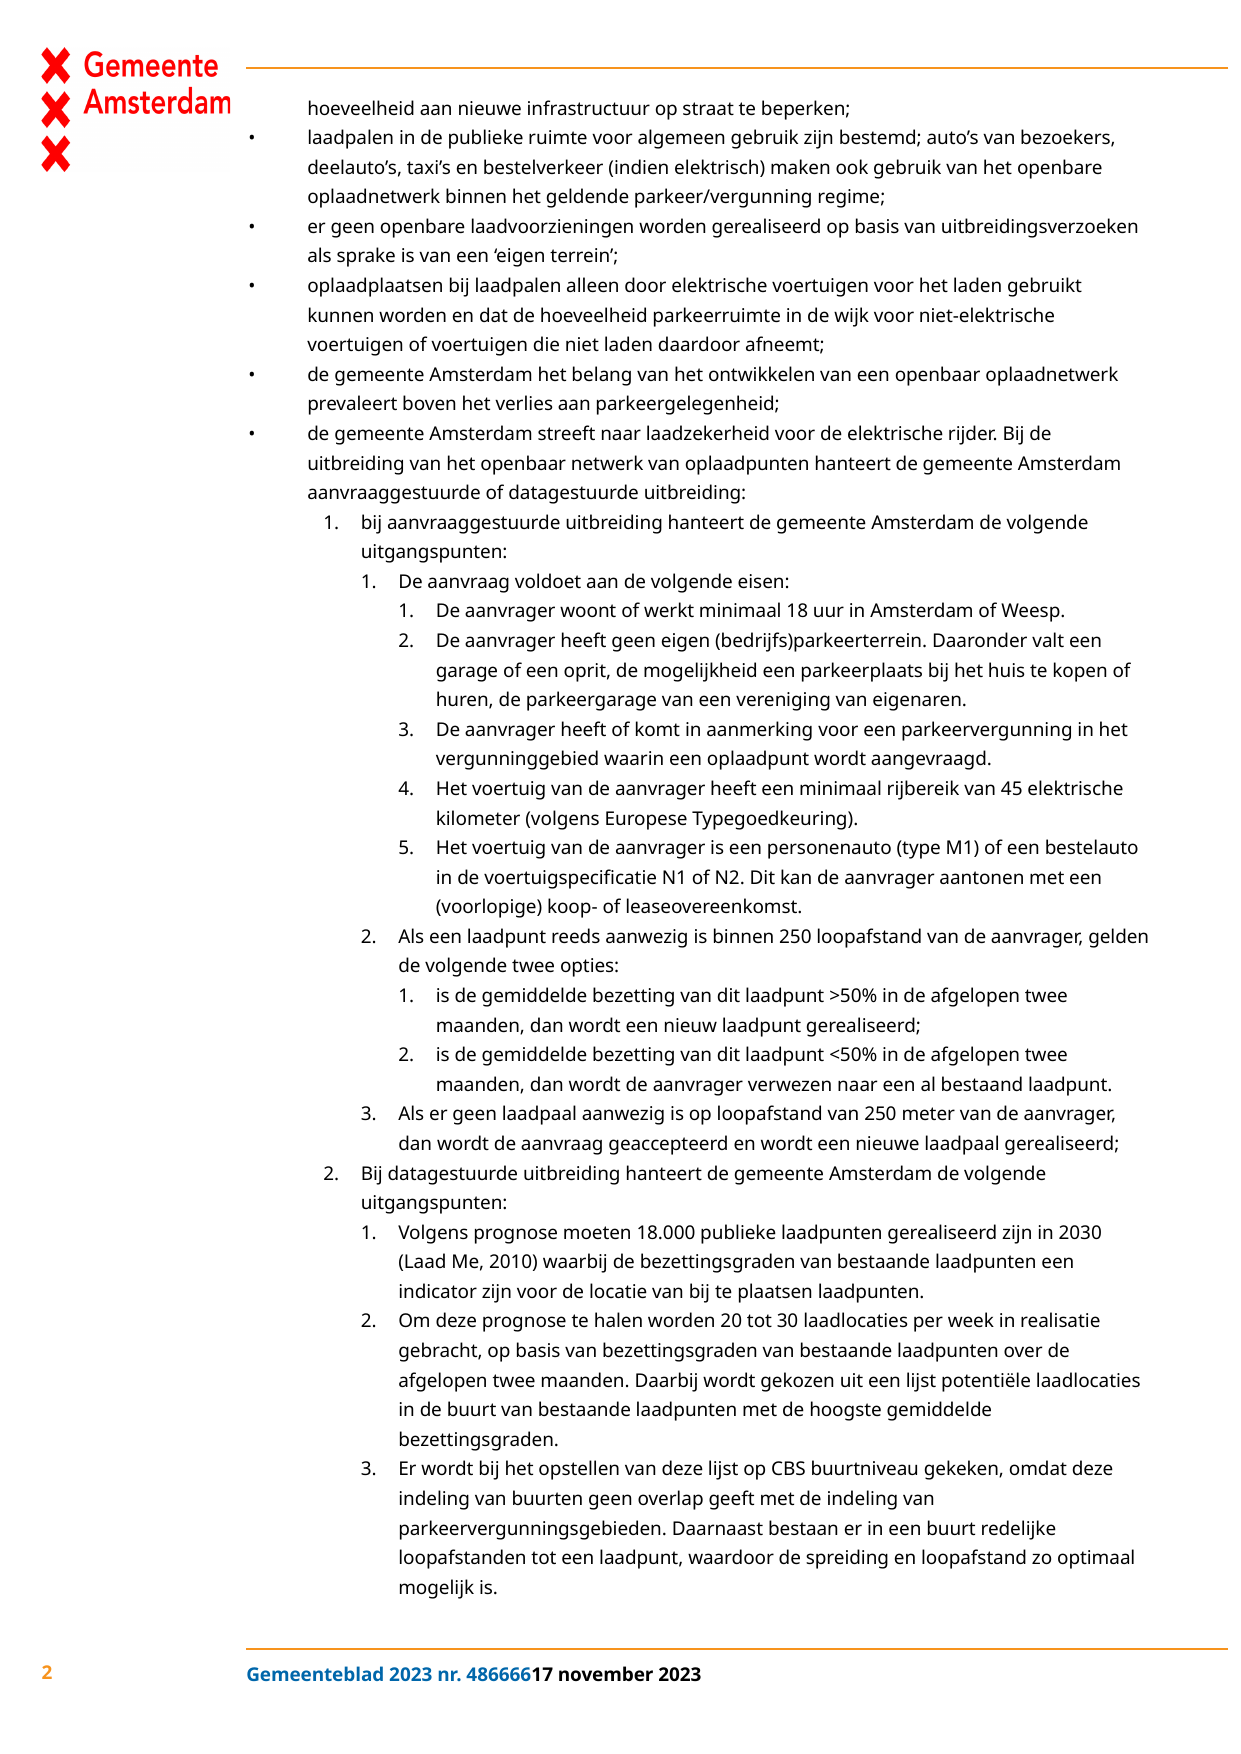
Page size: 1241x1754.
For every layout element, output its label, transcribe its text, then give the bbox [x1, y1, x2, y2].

list Er wordt bij het opstellen van deze lijst op CBS buurtniveau gekeken, omdat deze indeling van buurten geen overlap geeft met de indeling van parkeervergunningsgebieden. Daarnaast bestaan er in een buurt redelijke loopafstanden tot een laadpunt, waardoor de spreiding en loopafstand zo optimaal mogelijk is. [361, 1456, 1152, 1600]
list is de gemiddelde bezetting van dit laadpunt >50% in de afgelopen twee maanden, dan wordt een nieuw laadpunt gerealiseerd; [398, 982, 1152, 1038]
picture [41, 47, 231, 172]
list Het voertuig van de aanvrager is een personenauto (type M1) of een bestelauto in de voertuigspecificatie N1 of N2. Dit kan de aanvrager aantonen met een (voorlopige) koop- of leaseovereenkomst. [398, 834, 1152, 919]
list Als een laadpunt reeds aanwezig is binnen 250 loopafstand van de aanvrager, gelden de volgende twee opties: [361, 923, 1152, 978]
list laadpalen in de publieke ruimte voor algemeen gebruik zijn bestemd; auto’s van bezoekers, deelauto’s, taxi’s en bestelverkeer (indien elektrisch) maken ook gebruik van het openbare oplaadnetwerk binnen het geldende parkeer/vergunning regime; [248, 124, 1152, 209]
list Volgens prognose moeten 18.000 publieke laadpunten gerealiseerd zijn in 2030 (Laad Me, 2010) waarbij de bezettingsgraden van bestaande laadpunten een indicator zijn voor de locatie van bij te plaatsen laadpunten. [361, 1219, 1152, 1304]
list bij aanvraaggestuurde uitbreiding hanteert de gemeente Amsterdam de volgende uitgangspunten: [323, 509, 1152, 564]
list de gemeente Amsterdam het belang van het ontwikkelen van een openbaar oplaadnetwerk prevaleert boven het verlies aan parkeergelegenheid; [248, 361, 1152, 416]
list De aanvrager woont of werkt minimaal 18 uur in Amsterdam of Weesp. [398, 598, 1152, 623]
list oplaadplaatsen bij laadpalen alleen door elektrische voertuigen voor het laden gebruikt kunnen worden en dat de hoeveelheid parkeerruimte in de wijk voor niet-elektrische voertuigen of voertuigen die niet laden daardoor afneemt; [248, 272, 1152, 357]
list Bij datagestuurde uitbreiding hanteert de gemeente Amsterdam de volgende uitgangspunten: [323, 1160, 1152, 1215]
list de gemeente Amsterdam streeft naar laadzekerheid voor de elektrische rijder. Bij de uitbreiding van het openbaar netwerk van oplaadpunten hanteert de gemeente Amsterdam aanvraaggestuurde of datagestuurde uitbreiding: [248, 420, 1152, 505]
list De aanvrager heeft geen eigen (bedrijfs)parkeerterrein. Daaronder valt een garage of een oprit, de mogelijkheid een parkeerplaats bij het huis te kopen of huren, de parkeergarage van een vereniging van eigenaren. [398, 627, 1152, 712]
list De aanvraag voldoet aan de volgende eisen: [361, 568, 1152, 594]
list De aanvrager heeft of komt in aanmerking voor een parkeervergunning in het vergunninggebied waarin een oplaadpunt wordt aangevraagd. [398, 716, 1152, 771]
list Om deze prognose te halen worden 20 tot 30 laadlocaties per week in realisatie gebracht, op basis van bezettingsgraden van bestaande laadpunten over de afgelopen twee maanden. Daarbij wordt gekozen uit een lijst potentiële laadlocaties in de buurt van bestaande laadpunten met de hoogste gemiddelde bezettingsgraden. [361, 1308, 1152, 1452]
list hoeveelheid aan nieuwe infrastructuur op straat te beperken; [248, 95, 1152, 121]
list Als er geen laadpaal aanwezig is op loopafstand van 250 meter van de aanvrager, dan wordt de aanvraag geaccepteerd en wordt een nieuwe laadpaal gerealiseerd; [361, 1101, 1152, 1156]
list is de gemiddelde bezetting van dit laadpunt <50% in de afgelopen twee maanden, dan wordt de aanvrager verwezen naar een al bestaand laadpunt. [398, 1041, 1152, 1097]
list Het voertuig van de aanvrager heeft een minimaal rijbereik van 45 elektrische kilometer (volgens Europese Typegoedkeuring). [398, 775, 1152, 831]
list er geen openbare laadvoorzieningen worden gerealiseerd op basis van uitbreidingsverzoeken als sprake is van een ‘eigen terrein’; [248, 213, 1152, 268]
